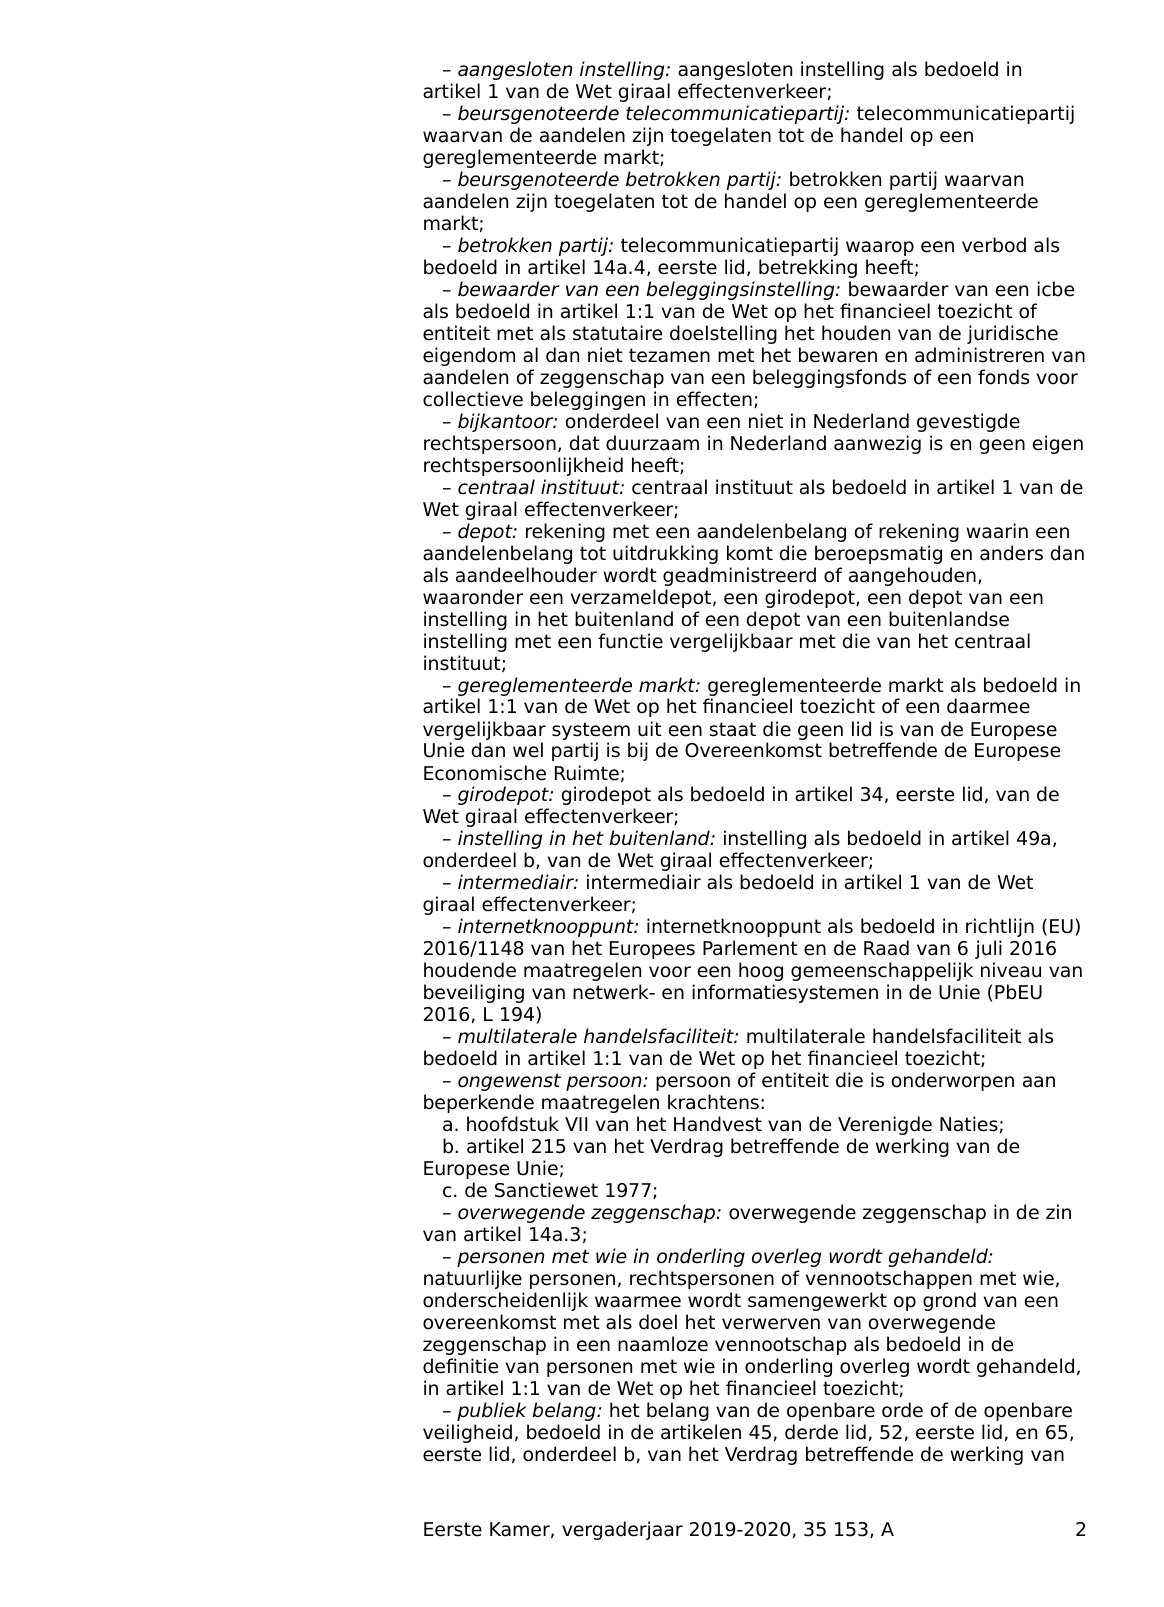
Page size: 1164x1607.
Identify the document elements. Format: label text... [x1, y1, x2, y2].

text c. de Sanctiewet 1977; [422, 1180, 1087, 1202]
text – instelling in het buitenland: instelling als bedoeld in artikel 49a, onderdeel b, van de Wet giraal effectenverkeer; [422, 828, 1087, 872]
text – bijkantoor: onderdeel van een niet in Nederland gevestigde rechtspersoon, dat duurzaam in Nederland aanwezig is en geen eigen rechtspersoonlijkheid heeft; [422, 411, 1087, 477]
text – personen met wie in onderling overleg wordt gehandeld: natuurlijke personen, rechtspersonen of vennootschappen met wie, onderscheidenlijk waarmee wordt samengewerkt op grond van een overeenkomst met als doel het verwerven van overwegende zeggenschap in een naamloze vennootschap als bedoeld in de definitie van personen met wie in onderling overleg wordt gehandeld, in artikel 1:1 van de Wet op het financieel toezicht; [422, 1246, 1087, 1400]
text – ongewenst persoon: persoon of entiteit die is onderworpen aan beperkende maatregelen krachtens: [422, 1070, 1087, 1114]
text – depot: rekening met een aandelenbelang of rekening waarin een aandelenbelang tot uitdrukking komt die beroepsmatig en anders dan als aandeelhouder wordt geadministreerd of aangehouden, waaronder een verzameldepot, een girodepot, een depot van een instelling in het buitenland of een depot van een buitenlandse instelling met een functie vergelijkbaar met die van het centraal instituut; [422, 521, 1087, 674]
text – multilaterale handelsfaciliteit: multilaterale handelsfaciliteit als bedoeld in artikel 1:1 van de Wet op het financieel toezicht; [422, 1026, 1087, 1070]
text – beursgenoteerde telecommunicatiepartij: telecommunicatiepartij waarvan de aandelen zijn toegelaten tot de handel op een gereglementeerde markt; [422, 103, 1087, 169]
text – girodepot: girodepot als bedoeld in artikel 34, eerste lid, van de Wet giraal effectenverkeer; [422, 784, 1087, 828]
text – internetknooppunt: internetknooppunt als bedoeld in richtlijn (EU) 2016/1148 van het Europees Parlement en de Raad van 6 juli 2016 houdende maatregelen voor een hoog gemeenschappelijk niveau van beveiliging van netwerk- en informatiesystemen in de Unie (PbEU 2016, L 194) [422, 916, 1087, 1026]
text – publiek belang: het belang van de openbare orde of de openbare veiligheid, bedoeld in de artikelen 45, derde lid, 52, eerste lid, en 65, eerste lid, onderdeel b, van het Verdrag betreffende de werking van [422, 1400, 1087, 1466]
text – overwegende zeggenschap: overwegende zeggenschap in de zin van artikel 14a.3; [422, 1202, 1087, 1246]
text – intermediair: intermediair als bedoeld in artikel 1 van de Wet giraal effectenverkeer; [422, 872, 1087, 916]
text – bewaarder van een beleggingsinstelling: bewaarder van een icbe als bedoeld in artikel 1:1 van de Wet op het financieel toezicht of entiteit met als statutaire doelstelling het houden van de juridische eigendom al dan niet tezamen met het bewaren en administreren van aandelen of zeggenschap van een beleggingsfonds of een fonds voor collectieve beleggingen in effecten; [422, 279, 1087, 411]
text – betrokken partij: telecommunicatiepartij waarop een verbod als bedoeld in artikel 14a.4, eerste lid, betrekking heeft; [422, 235, 1087, 279]
text – aangesloten instelling: aangesloten instelling als bedoeld in artikel 1 van de Wet giraal effectenverkeer; [422, 59, 1087, 103]
text – gereglementeerde markt: gereglementeerde markt als bedoeld in artikel 1:1 van de Wet op het financieel toezicht of een daarmee vergelijkbaar systeem uit een staat die geen lid is van de Europese Unie dan wel partij is bij de Overeenkomst betreffende de Europese Economische Ruimte; [422, 674, 1087, 784]
text a. hoofdstuk VII van het Handvest van de Verenigde Naties; [422, 1114, 1087, 1136]
text – centraal instituut: centraal instituut als bedoeld in artikel 1 van de Wet giraal effectenverkeer; [422, 477, 1087, 521]
text b. artikel 215 van het Verdrag betreffende de werking van de Europese Unie; [422, 1136, 1087, 1180]
text – beursgenoteerde betrokken partij: betrokken partij waarvan aandelen zijn toegelaten tot de handel op een gereglementeerde markt; [422, 169, 1087, 235]
